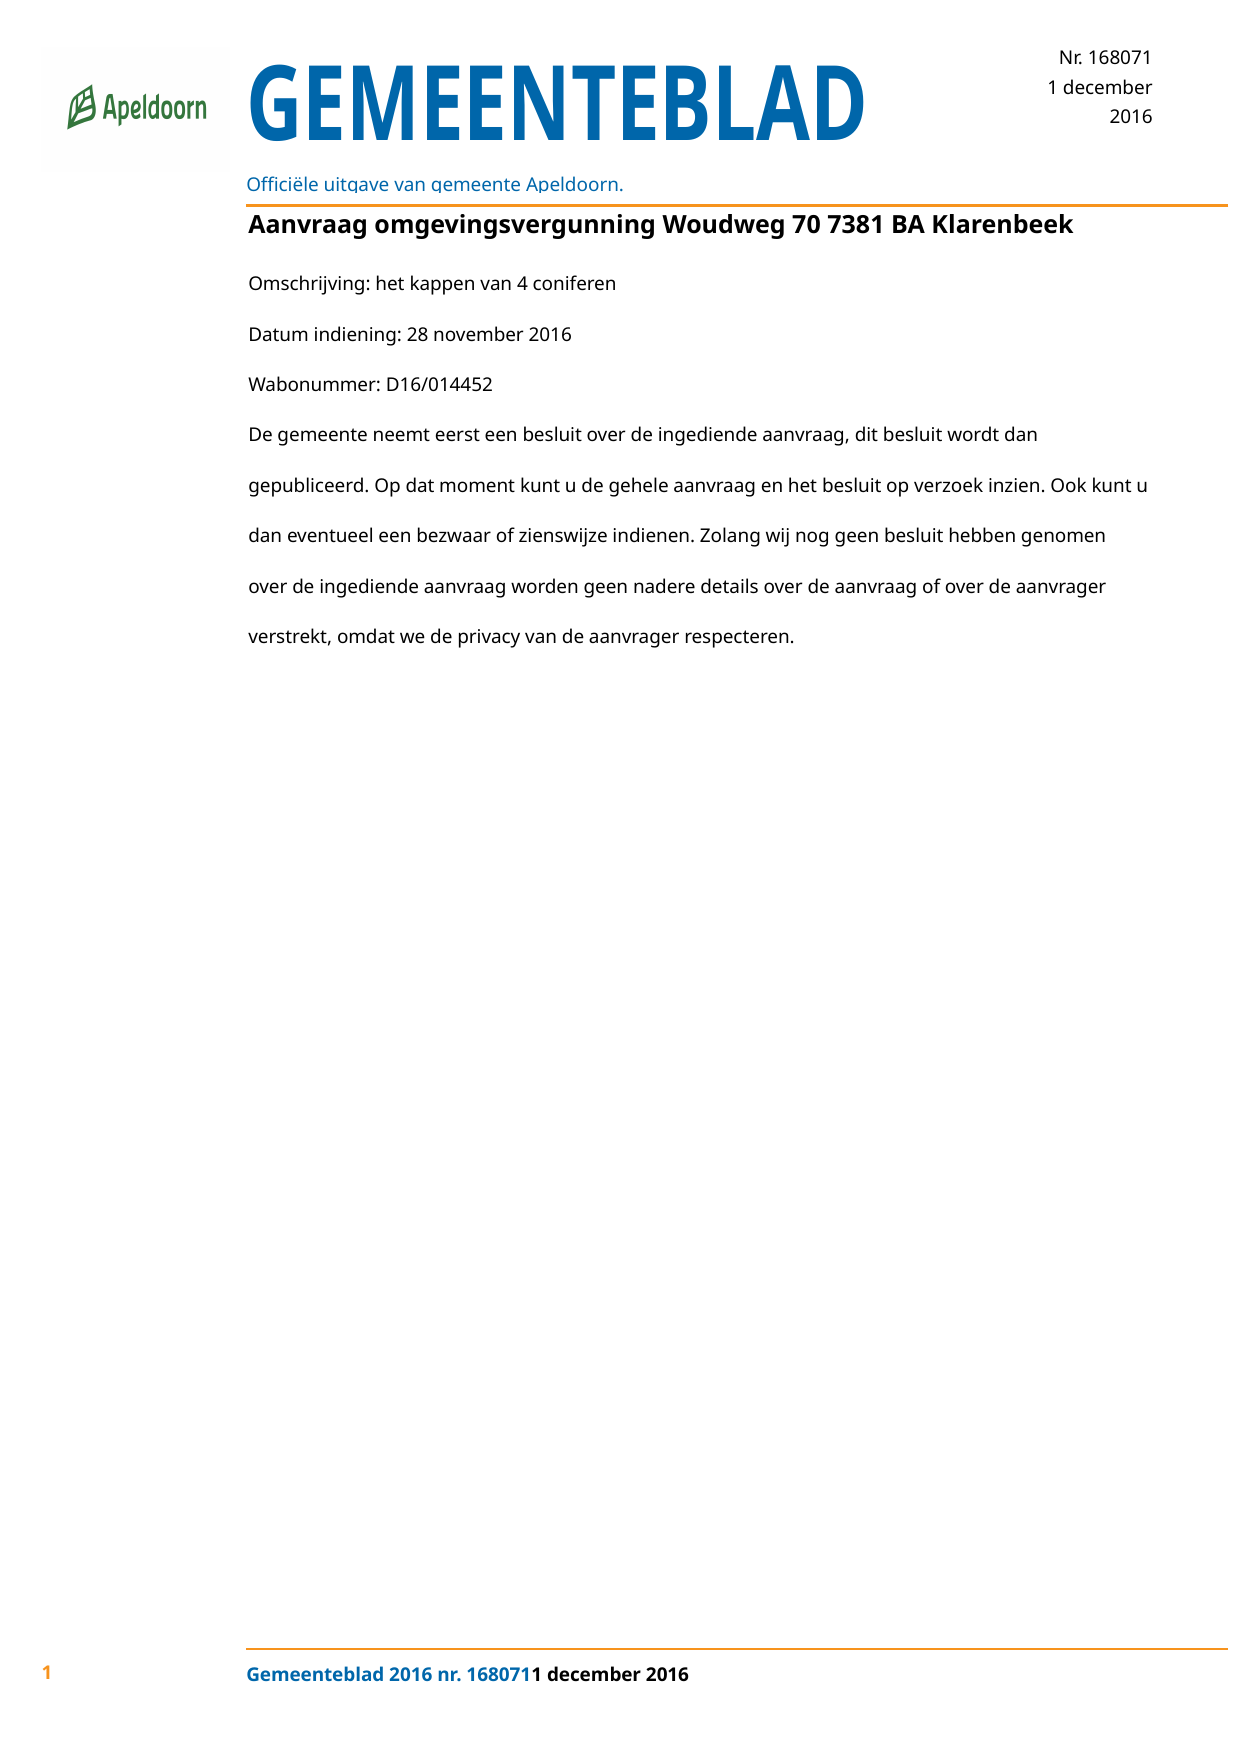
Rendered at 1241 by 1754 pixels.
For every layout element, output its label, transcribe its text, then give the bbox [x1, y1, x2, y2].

text Wabonummer: D16/014452 [248, 371, 1152, 397]
text De gemeente neemt eerst een besluit over de ingediende aanvraag, dit besluit wordt dan [248, 422, 1152, 447]
text Omschrijving: het kappen van 4 coniferen [248, 270, 1152, 296]
text Datum indiening: 28 november 2016 [248, 321, 1152, 346]
text dan eventueel een bezwaar of zienswijze indienen. Zolang wij nog geen besluit hebben genomen [248, 522, 1152, 548]
picture [41, 47, 231, 172]
text gepubliceerd. Op dat moment kunt u de gehele aanvraag en het besluit op verzoek inzien. Ook kunt u [248, 472, 1152, 498]
text Aanvraag omgevingsvergunning Woudweg 70 7381 BA Klarenbeek [248, 207, 1152, 241]
text verstrekt, omdat we de privacy van de aanvrager respecteren. [248, 623, 1152, 649]
text over de ingediende aanvraag worden geen nadere details over de aanvraag of over de aanvrager [248, 573, 1152, 598]
